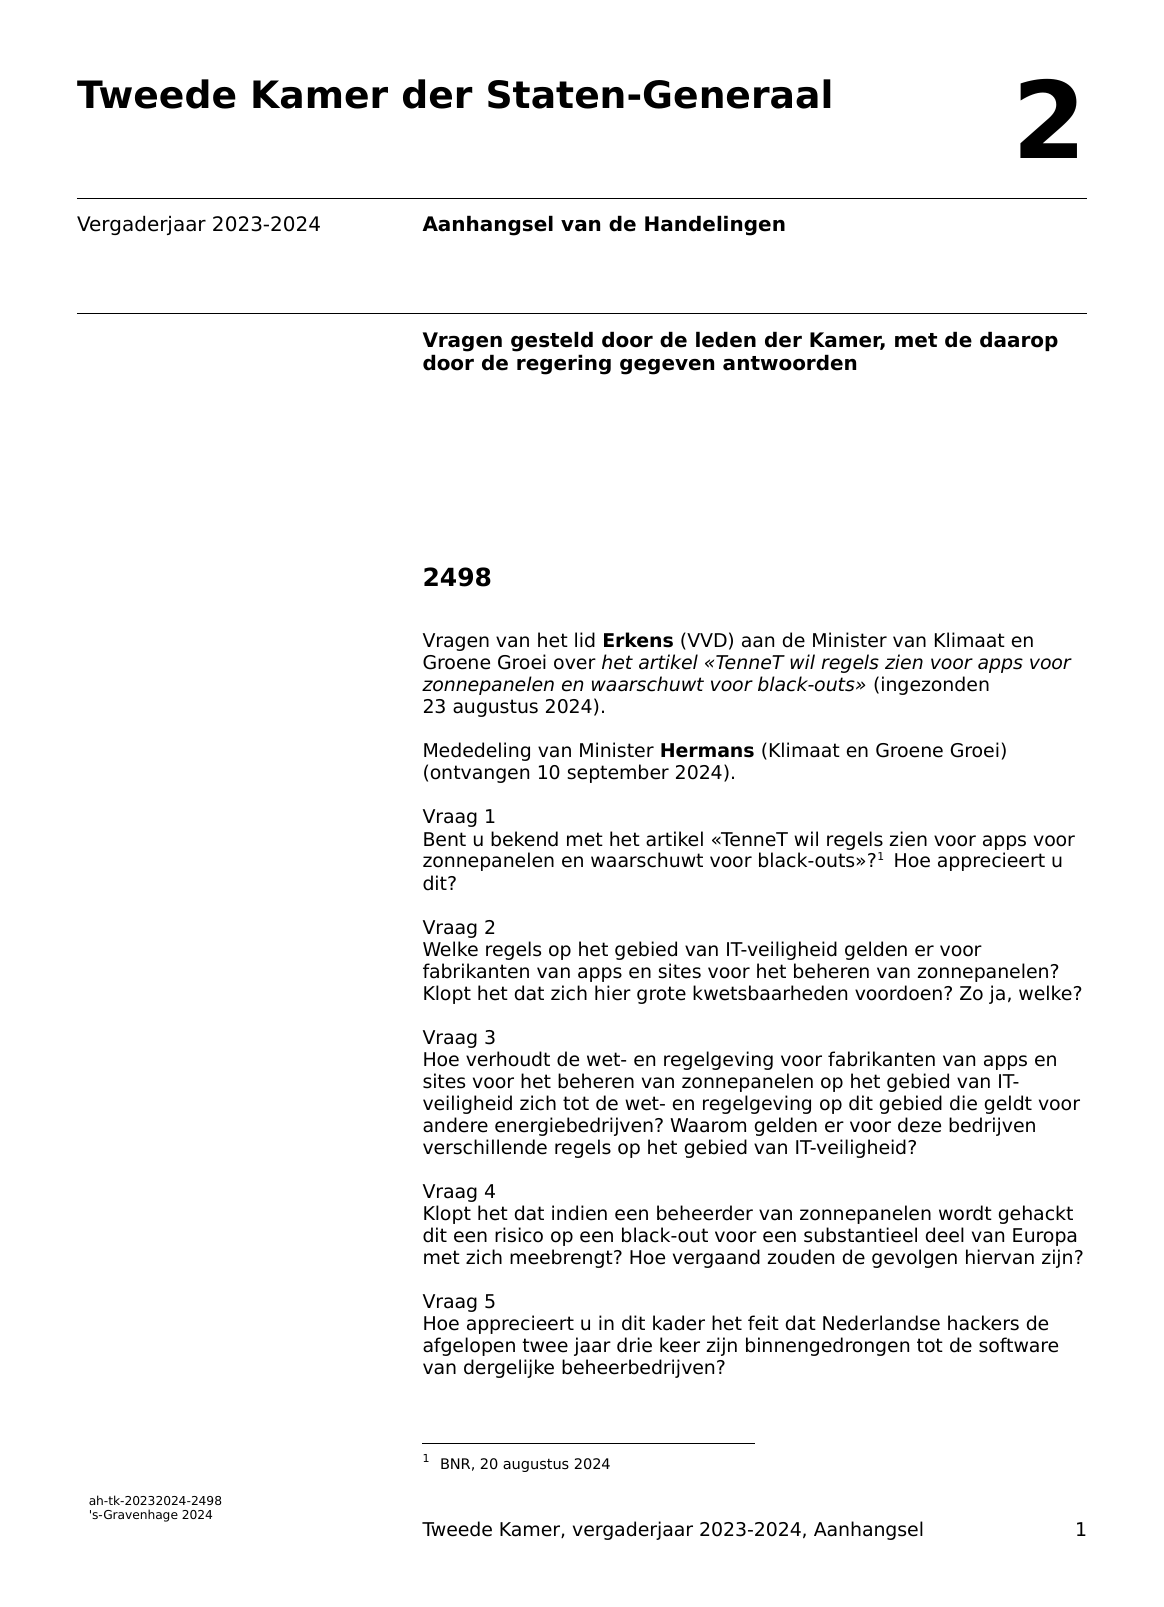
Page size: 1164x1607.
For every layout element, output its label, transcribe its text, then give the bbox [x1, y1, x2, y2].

text Hoe verhoudt de wet- en regelgeving voor fabrikanten van apps en sites voor het beheren van zonnepanelen op het gebied van IT-veiligheid zich tot de wet- en regelgeving op dit gebied die geldt voor andere energiebedrijven? Waarom gelden er voor deze bedrijven verschillende regels op het gebied van IT-veiligheid? [422, 1049, 1087, 1158]
text Welke regels op het gebied van IT-veiligheid gelden er voor fabrikanten van apps en sites voor het beheren van zonnepanelen? Klopt het dat zich hier grote kwetsbaarheden voordoen? Zo ja, welke? [422, 938, 1087, 1004]
table_cell [77, 314, 422, 375]
text Vraag 3 [422, 1027, 1087, 1049]
text Vraag 5 [422, 1291, 1087, 1313]
text Hoe apprecieert u in dit kader het feit dat Nederlandse hackers de afgelopen twee jaar drie keer zijn binnengedrongen tot de software van dergelijke beheerbedrijven? [422, 1313, 1087, 1379]
table_header Tweede Kamer der Staten-Generaal [77, 59, 886, 198]
text Vraag 4 [422, 1181, 1087, 1203]
text Vraag 2 [422, 917, 1087, 938]
text Bent u bekend met het artikel «TenneT wil regels zien voor apps voor zonnepanelen en waarschuwt voor black-outs»? Hoe apprecieert u dit? [422, 828, 1087, 894]
text 2498 [422, 563, 1087, 592]
text BNR, 20 augustus 2024 [422, 1452, 1087, 1474]
text Vragen van het lid Erkens (VVD) aan de Minister van Klimaat en Groene Groei over het artikel «TenneT wil regels zien voor apps voor zonnepanelen en waarschuwt voor black-outs» (ingezonden 23 augustus 2024). [422, 630, 1087, 718]
text Klopt het dat indien een beheerder van zonnepanelen wordt gehackt dit een risico op een black-out voor een substantieel deel van Europa met zich meebrengt? Hoe vergaand zouden de gevolgen hiervan zijn? [422, 1203, 1087, 1269]
text Mededeling van Minister Hermans (Klimaat en Groene Groei) (ontvangen 10 september 2024). [422, 740, 1087, 784]
table_cell Vragen gesteld door de leden der Kamer, met de daarop door de regering gegeven antwoorden [422, 314, 1087, 375]
table_cell Aanhangsel van de Handelingen [422, 199, 1087, 313]
table_header 2 [886, 59, 1087, 198]
table_cell Vergaderjaar 2023-2024 [77, 199, 422, 313]
text 's-Gravenhage 2024 [88, 1508, 323, 1522]
text ah-tk-20232024-2498 [88, 1494, 323, 1508]
text Vraag 1 [422, 806, 1087, 828]
